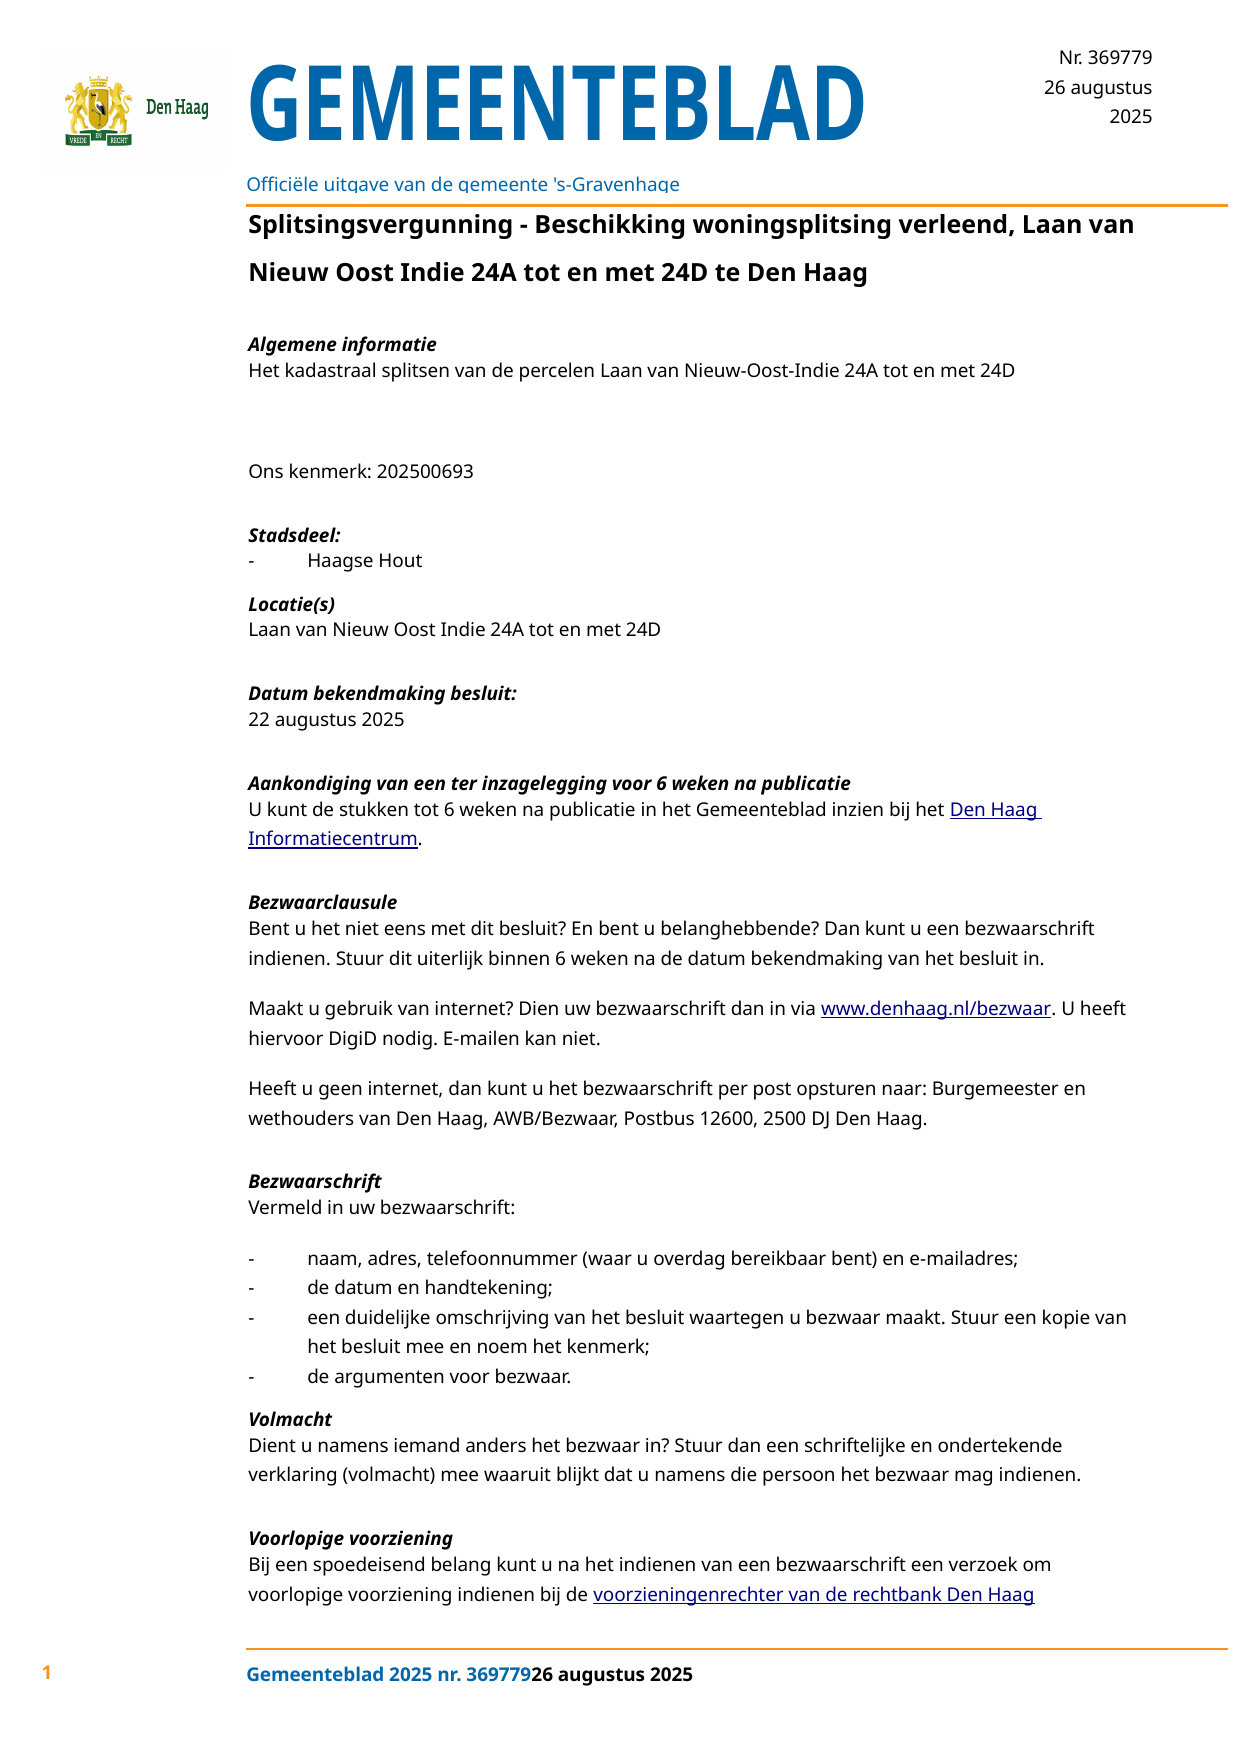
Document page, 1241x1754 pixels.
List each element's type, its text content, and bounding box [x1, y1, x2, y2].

text Datum bekendmaking besluit: [248, 681, 1152, 706]
text Het kadastraal splitsen van de percelen Laan van Nieuw-Oost-Indie 24A tot en met 24D [248, 357, 1152, 383]
list de datum en handtekening; [248, 1274, 1152, 1300]
text Bezwaarclausule [248, 889, 1152, 915]
text Vermeld in uw bezwaarschrift: [248, 1194, 1152, 1220]
text Maakt u gebruik van internet? Dien uw bezwaarschrift dan in via www.denhaag.nl/bezwaar. U heeft hiervoor DigiD nodig. E-mailen kan niet. [248, 995, 1152, 1051]
list naam, adres, telefoonnummer (waar u overdag bereikbaar bent) en e-mailadres; [248, 1245, 1152, 1271]
text Locatie(s) [248, 591, 1152, 617]
text Laan van Nieuw Oost Indie 24A tot en met 24D [248, 617, 1152, 642]
text 22 augustus 2025 [248, 706, 1152, 732]
text Dient u namens iemand anders het bezwaar in? Stuur dan een schriftelijke en ondertekende verklaring (volmacht) mee waaruit blijkt dat u namens die persoon het bezwaar mag indienen. [248, 1432, 1152, 1487]
text Bij een spoedeisend belang kunt u na het indienen van een bezwaarschrift een verzoek om voorlopige voorziening indienen bij de voorzieningenrechter van de rechtbank Den Haag [248, 1551, 1152, 1607]
list Haagse Hout [248, 548, 1152, 573]
text Stadsdeel: [248, 522, 1152, 548]
text Bent u het niet eens met dit besluit? En bent u belanghebbende? Dan kunt u een bezwaarschrift indienen. Stuur dit uiterlijk binnen 6 weken na de datum bekendmaking van het besluit in. [248, 915, 1152, 971]
text Algemene informatie [248, 331, 1152, 357]
list een duidelijke omschrijving van het besluit waartegen u bezwaar maakt. Stuur een kopie van het besluit mee en noem het kenmerk; [248, 1304, 1152, 1359]
text Voorlopige voorziening [248, 1526, 1152, 1551]
text Bezwaarschrift [248, 1169, 1152, 1194]
text Volmacht [248, 1406, 1152, 1432]
text Heeft u geen internet, dan kunt u het bezwaarschrift per post opsturen naar: Burgemeester en wethouders van Den Haag, AWB/Bezwaar, Postbus 12600, 2500 DJ Den Haag. [248, 1075, 1152, 1131]
text Ons kenmerk: 202500693 [248, 458, 1152, 484]
text U kunt de stukken tot 6 weken na publicatie in het Gemeenteblad inzien bij het Den Haag Informatiecentrum. [248, 796, 1152, 851]
list de argumenten voor bezwaar. [248, 1363, 1152, 1389]
picture [41, 47, 231, 172]
text Splitsingsvergunning - Beschikking woningsplitsing verleend, Laan van Nieuw Oost Indie 24A tot en met 24D te Den Haag [248, 207, 1152, 288]
text Aankondiging van een ter inzagelegging voor 6 weken na publicatie [248, 770, 1152, 796]
